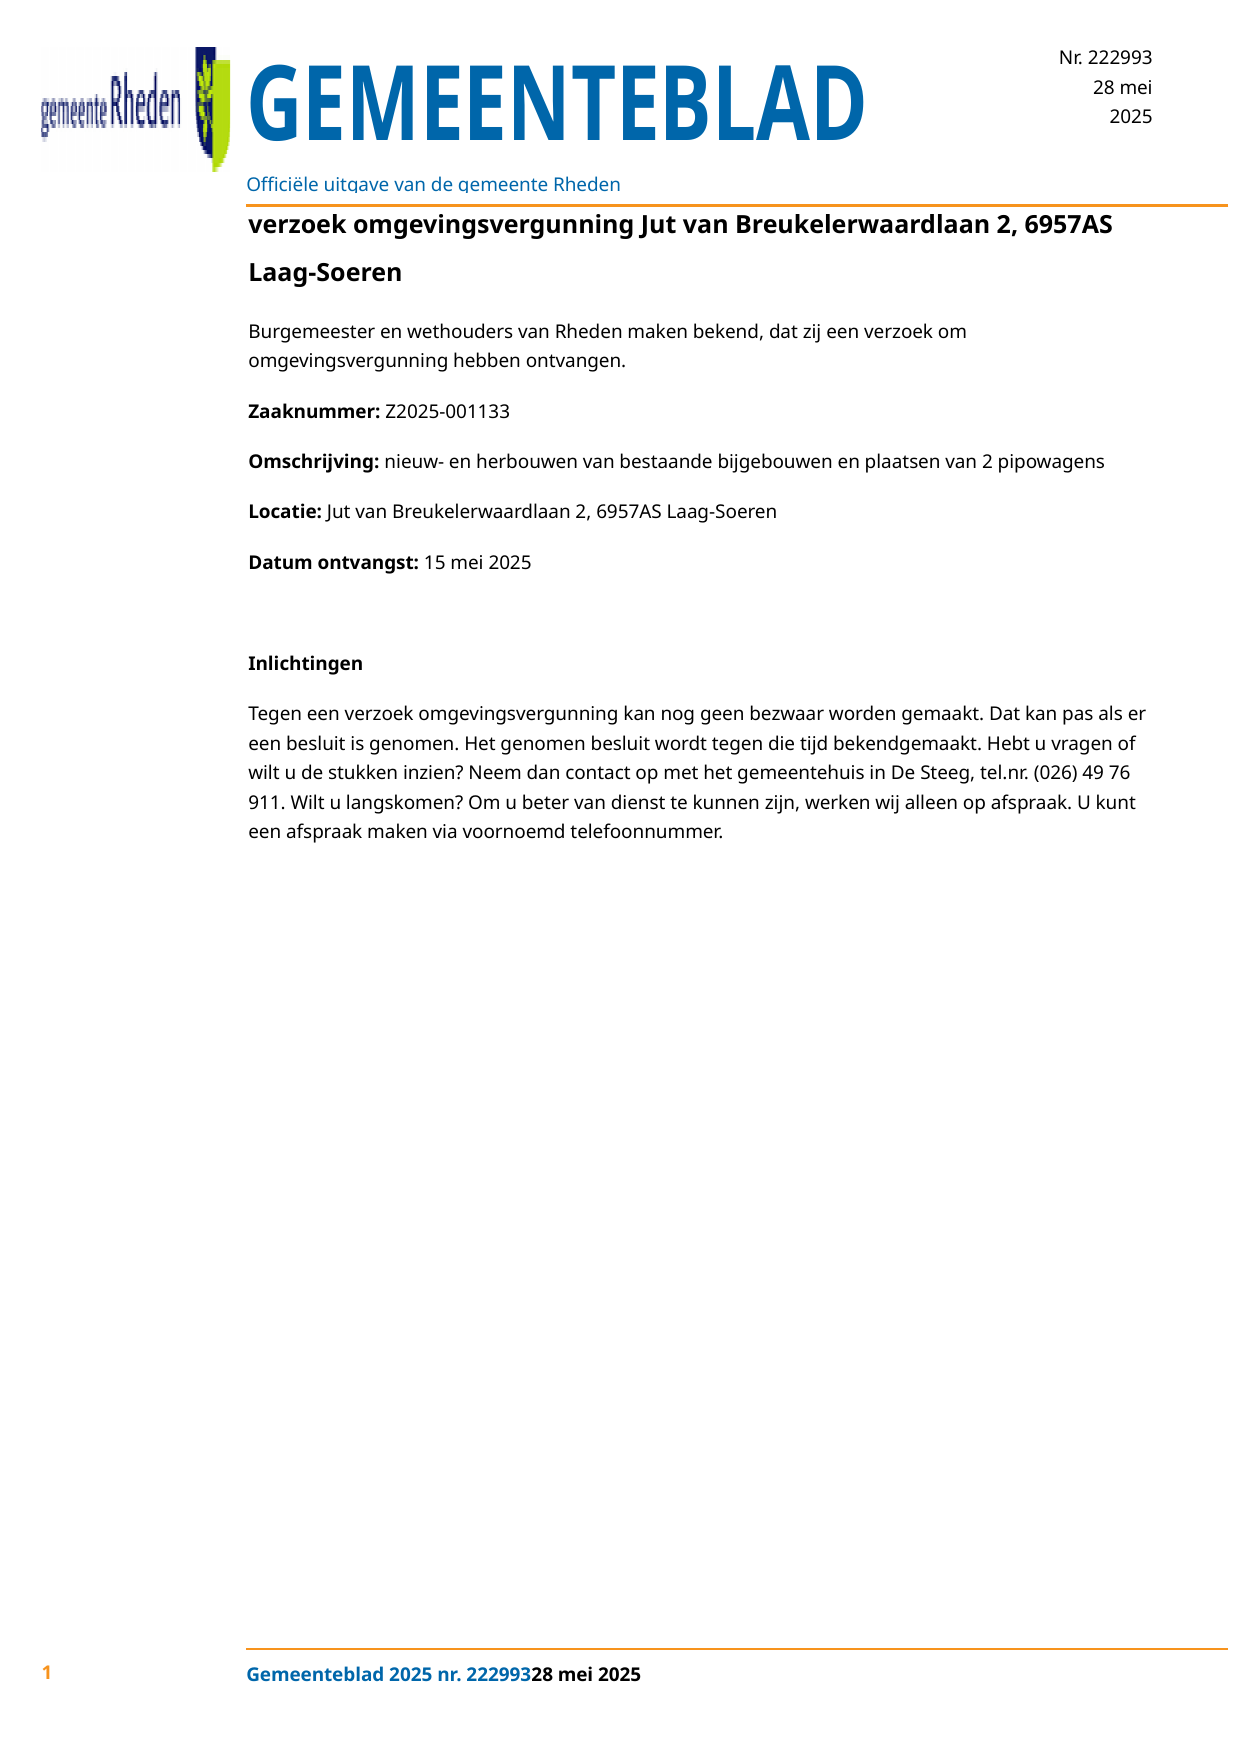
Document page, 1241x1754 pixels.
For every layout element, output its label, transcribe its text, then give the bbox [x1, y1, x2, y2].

picture [41, 47, 231, 172]
text Tegen een verzoek omgevingsvergunning kan nog geen bezwaar worden gemaakt. Dat kan pas als er een besluit is genomen. Het genomen besluit wordt tegen die tijd bekendgemaakt. Hebt u vragen of wilt u de stukken inzien? Neem dan contact op met het gemeentehuis in De Steeg, tel.nr. (026) 49 76 911. Wilt u langskomen? Om u beter van dienst te kunnen zijn, werken wij alleen op afspraak. U kunt een afspraak maken via voornoemd telefoonnummer. [248, 700, 1152, 844]
text Omschrijving: nieuw- en herbouwen van bestaande bijgebouwen en plaatsen van 2 pipowagens [248, 448, 1152, 474]
text Locatie: Jut van Breukelerwaardlaan 2, 6957AS Laag-Soeren [248, 499, 1152, 524]
text verzoek omgevingsvergunning Jut van Breukelerwaardlaan 2, 6957AS Laag-Soeren [248, 207, 1152, 288]
text Zaaknummer: Z2025-001133 [248, 398, 1152, 424]
text Inlichtingen [248, 650, 1152, 676]
text Datum ontvangst: 15 mei 2025 [248, 549, 1152, 575]
text Burgemeester en wethouders van Rheden maken bekend, dat zij een verzoek om omgevingsvergunning hebben ontvangen. [248, 318, 1152, 373]
